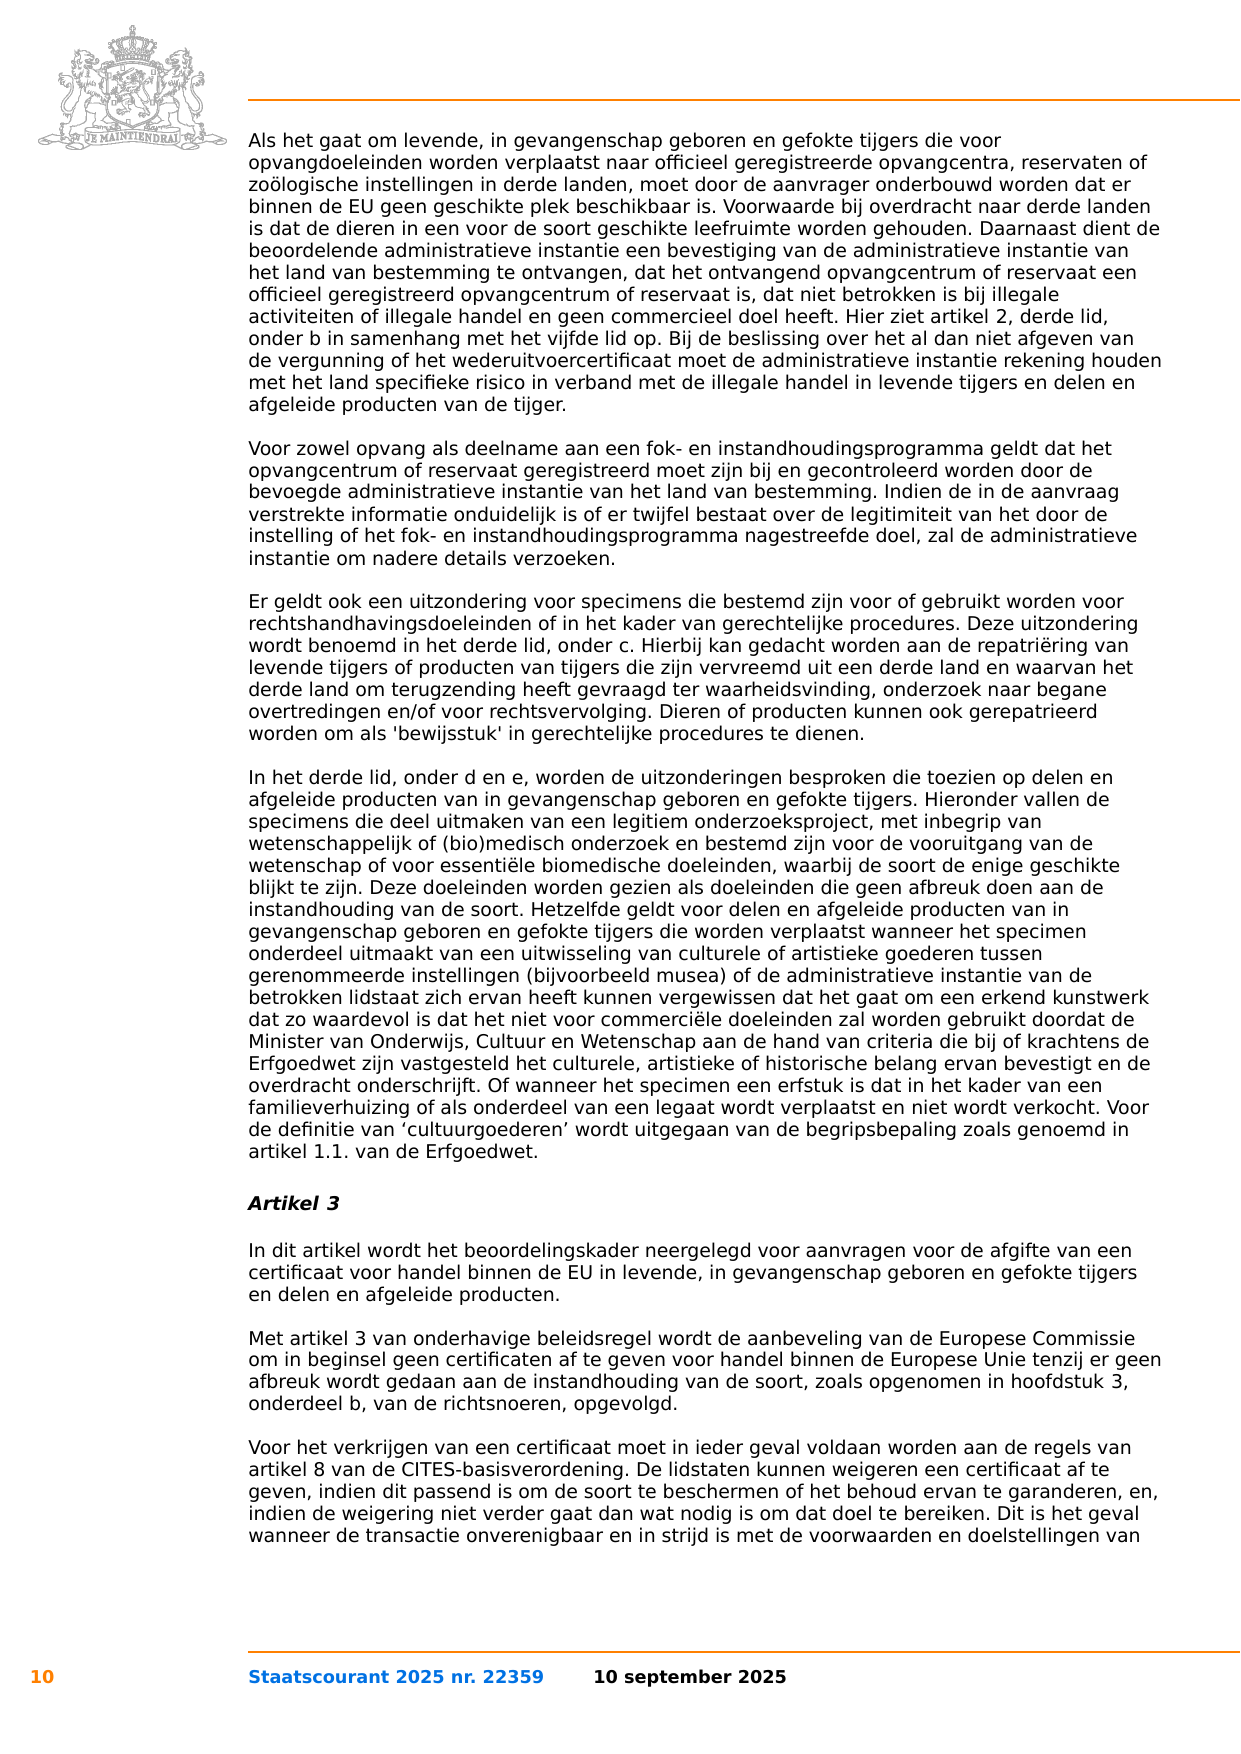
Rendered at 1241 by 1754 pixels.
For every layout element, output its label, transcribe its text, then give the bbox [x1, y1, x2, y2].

text Als het gaat om levende, in gevangenschap geboren en gefokte tijgers die voor opvangdoeleinden worden verplaatst naar officieel geregistreerde opvangcentra, reservaten of zoölogische instellingen in derde landen, moet door de aanvrager onderbouwd worden dat er binnen de EU geen geschikte plek beschikbaar is. Voorwaarde bij overdracht naar derde landen is dat de dieren in een voor de soort geschikte leefruimte worden gehouden. Daarnaast dient de beoordelende administratieve instantie een bevestiging van de administratieve instantie van het land van bestemming te ontvangen, dat het ontvangend opvangcentrum of reservaat een officieel geregistreerd opvangcentrum of reservaat is, dat niet betrokken is bij illegale activiteiten of illegale handel en geen commercieel doel heeft. Hier ziet artikel 2, derde lid, onder b in samenhang met het vijfde lid op. Bij de beslissing over het al dan niet afgeven van de vergunning of het wederuitvoercertificaat moet de administratieve instantie rekening houden met het land specifieke risico in verband met de illegale handel in levende tijgers en delen en afgeleide producten van de tijger. [248, 130, 1163, 416]
text Voor zowel opvang als deelname aan een fok- en instandhoudingsprogramma geldt dat het opvangcentrum of reservaat geregistreerd moet zijn bij en gecontroleerd worden door de bevoegde administratieve instantie van het land van bestemming. Indien de in de aanvraag verstrekte informatie onduidelijk is of er twijfel bestaat over de legitimiteit van het door de instelling of het fok- en instandhoudingsprogramma nagestreefde doel, zal de administratieve instantie om nadere details verzoeken. [248, 437, 1163, 569]
text Er geldt ook een uitzondering voor specimens die bestemd zijn voor of gebruikt worden voor rechtshandhavingsdoeleinden of in het kader van gerechtelijke procedures. Deze uitzondering wordt benoemd in het derde lid, onder c. Hierbij kan gedacht worden aan de repatriëring van levende tijgers of producten van tijgers die zijn vervreemd uit een derde land en waarvan het derde land om terugzending heeft gevraagd ter waarheidsvinding, onderzoek naar begane overtredingen en/of voor rechtsvervolging. Dieren of producten kunnen ook gerepatrieerd worden om als 'bewijsstuk' in gerechtelijke procedures te dienen. [248, 591, 1163, 745]
text Met artikel 3 van onderhavige beleidsregel wordt de aanbeveling van de Europese Commissie om in beginsel geen certificaten af te geven voor handel binnen de Europese Unie tenzij er geen afbreuk wordt gedaan aan de instandhouding van de soort, zoals opgenomen in hoofdstuk 3, onderdeel b, van de richtsnoeren, opgevolgd. [248, 1327, 1163, 1415]
subtitle Artikel 3 [248, 1193, 1163, 1214]
text In dit artikel wordt het beoordelingskader neergelegd voor aanvragen voor de afgifte van een certificaat voor handel binnen de EU in levende, in gevangenschap geboren en gefokte tijgers en delen en afgeleide producten. [248, 1239, 1163, 1306]
picture [38, 25, 227, 150]
text Voor het verkrijgen van een certificaat moet in ieder geval voldaan worden aan de regels van artikel 8 van de CITES-basisverordening. De lidstaten kunnen weigeren een certificaat af te geven, indien dit passend is om de soort te beschermen of het behoud ervan te garanderen, en, indien de weigering niet verder gaat dan wat nodig is om dat doel te bereiken. Dit is het geval wanneer de transactie onverenigbaar en in strijd is met de voorwaarden en doelstellingen van [248, 1437, 1163, 1547]
text In het derde lid, onder d en e, worden de uitzonderingen besproken die toezien op delen en afgeleide producten van in gevangenschap geboren en gefokte tijgers. Hieronder vallen de specimens die deel uitmaken van een legitiem onderzoeksproject, met inbegrip van wetenschappelijk of (bio)medisch onderzoek en bestemd zijn voor de vooruitgang van de wetenschap of voor essentiële biomedische doeleinden, waarbij de soort de enige geschikte blijkt te zijn. Deze doeleinden worden gezien als doeleinden die geen afbreuk doen aan de instandhouding van de soort. Hetzelfde geldt voor delen en afgeleide producten van in gevangenschap geboren en gefokte tijgers die worden verplaatst wanneer het specimen onderdeel uitmaakt van een uitwisseling van culturele of artistieke goederen tussen gerenommeerde instellingen (bijvoorbeeld musea) of de administratieve instantie van de betrokken lidstaat zich ervan heeft kunnen vergewissen dat het gaat om een erkend kunstwerk dat zo waardevol is dat het niet voor commerciële doeleinden zal worden gebruikt doordat de Minister van Onderwijs, Cultuur en Wetenschap aan de hand van criteria die bij of krachtens de Erfgoedwet zijn vastgesteld het culturele, artistieke of historische belang ervan bevestigt en de overdracht onderschrijft. Of wanneer het specimen een erfstuk is dat in het kader van een familieverhuizing of als onderdeel van een legaat wordt verplaatst en niet wordt verkocht. Voor de definitie van ‘cultuurgoederen’ wordt uitgegaan van de begripsbepaling zoals genoemd in artikel 1.1. van de Erfgoedwet. [248, 767, 1163, 1163]
